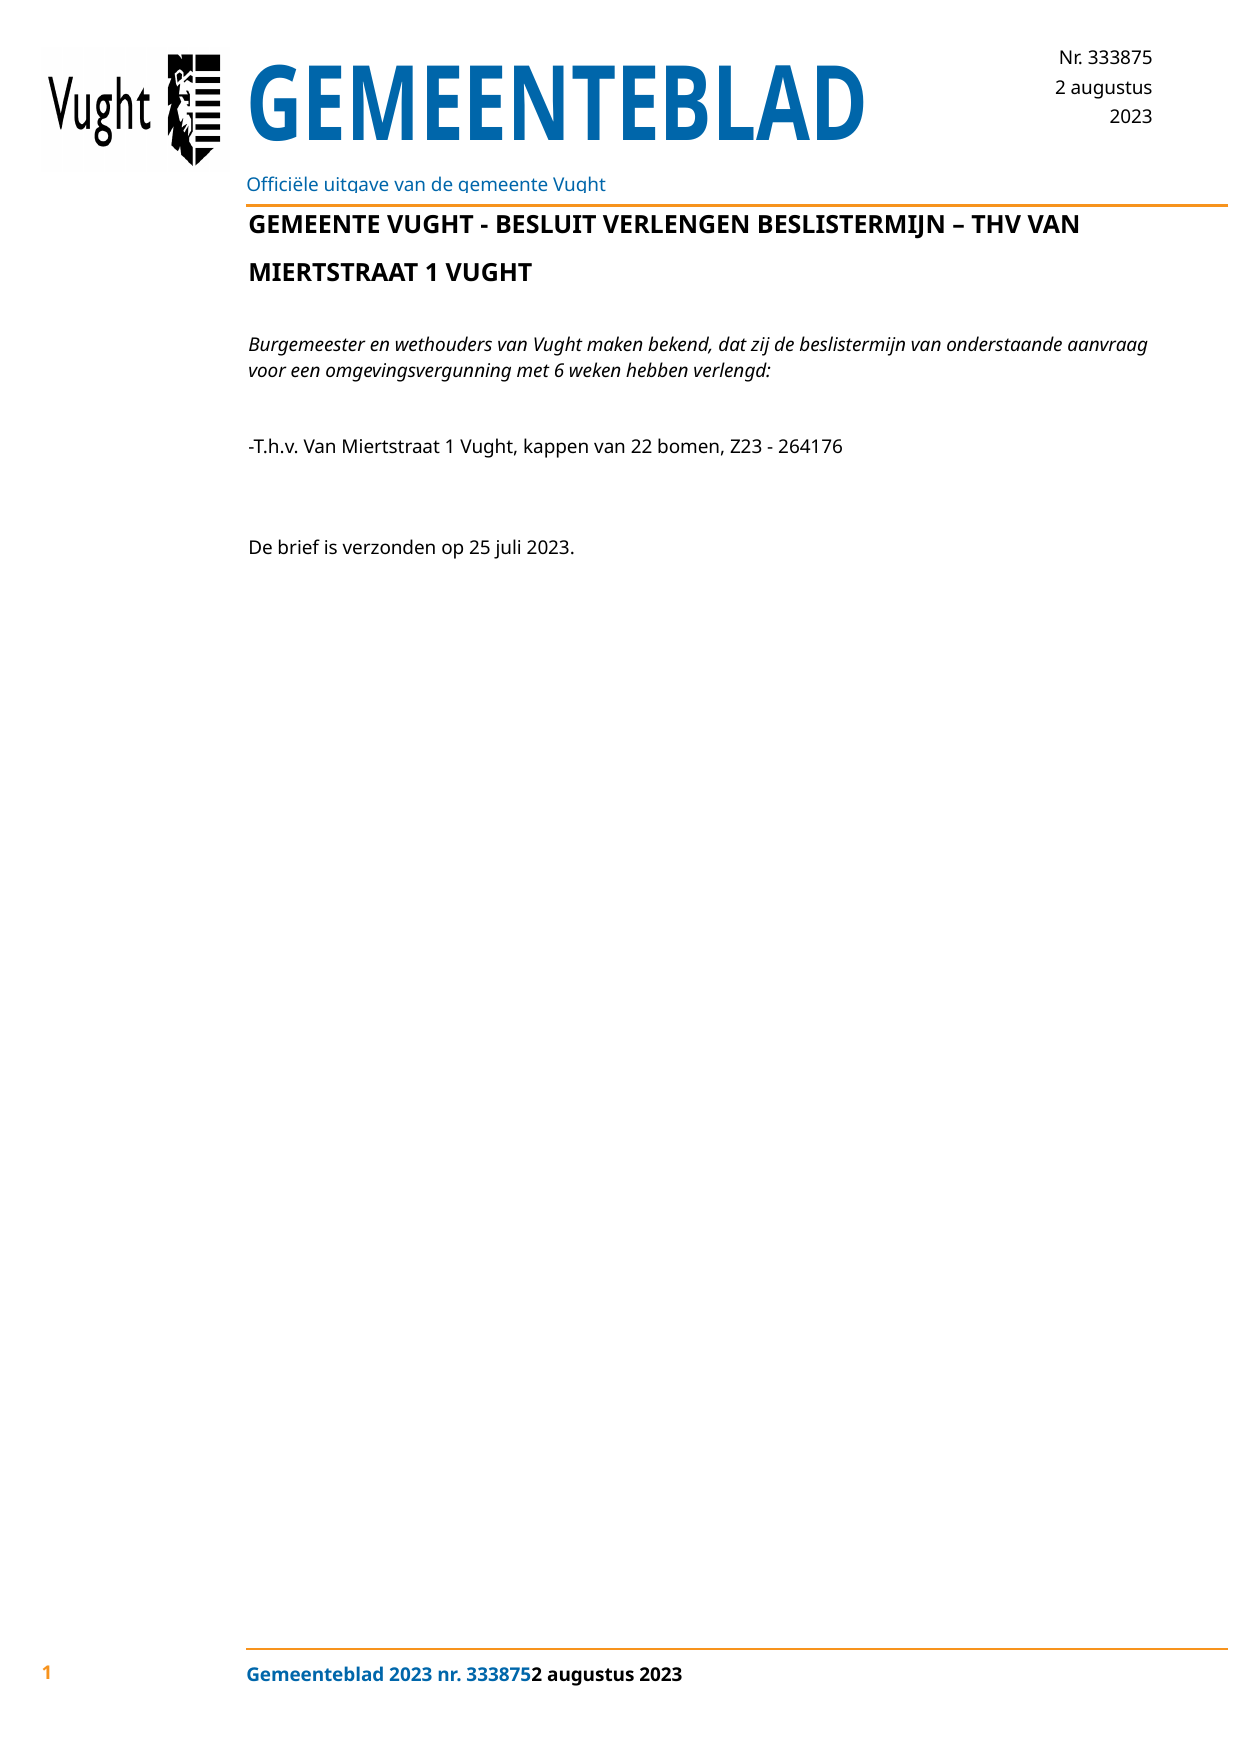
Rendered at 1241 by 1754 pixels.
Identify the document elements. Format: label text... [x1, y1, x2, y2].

text Burgemeester en wethouders van Vught maken bekend, dat zij de beslistermijn van onderstaande aanvraag voor een omgevingsvergunning met 6 weken hebben verlengd: [248, 331, 1152, 383]
text De brief is verzonden op 25 juli 2023. [248, 534, 1152, 560]
picture [41, 47, 231, 172]
text GEMEENTE VUGHT - BESLUIT VERLENGEN BESLISTERMIJN – THV VAN MIERTSTRAAT 1 VUGHT [248, 207, 1152, 288]
text -T.h.v. Van Miertstraat 1 Vught, kappen van 22 bomen, Z23 - 264176 [248, 433, 1152, 459]
